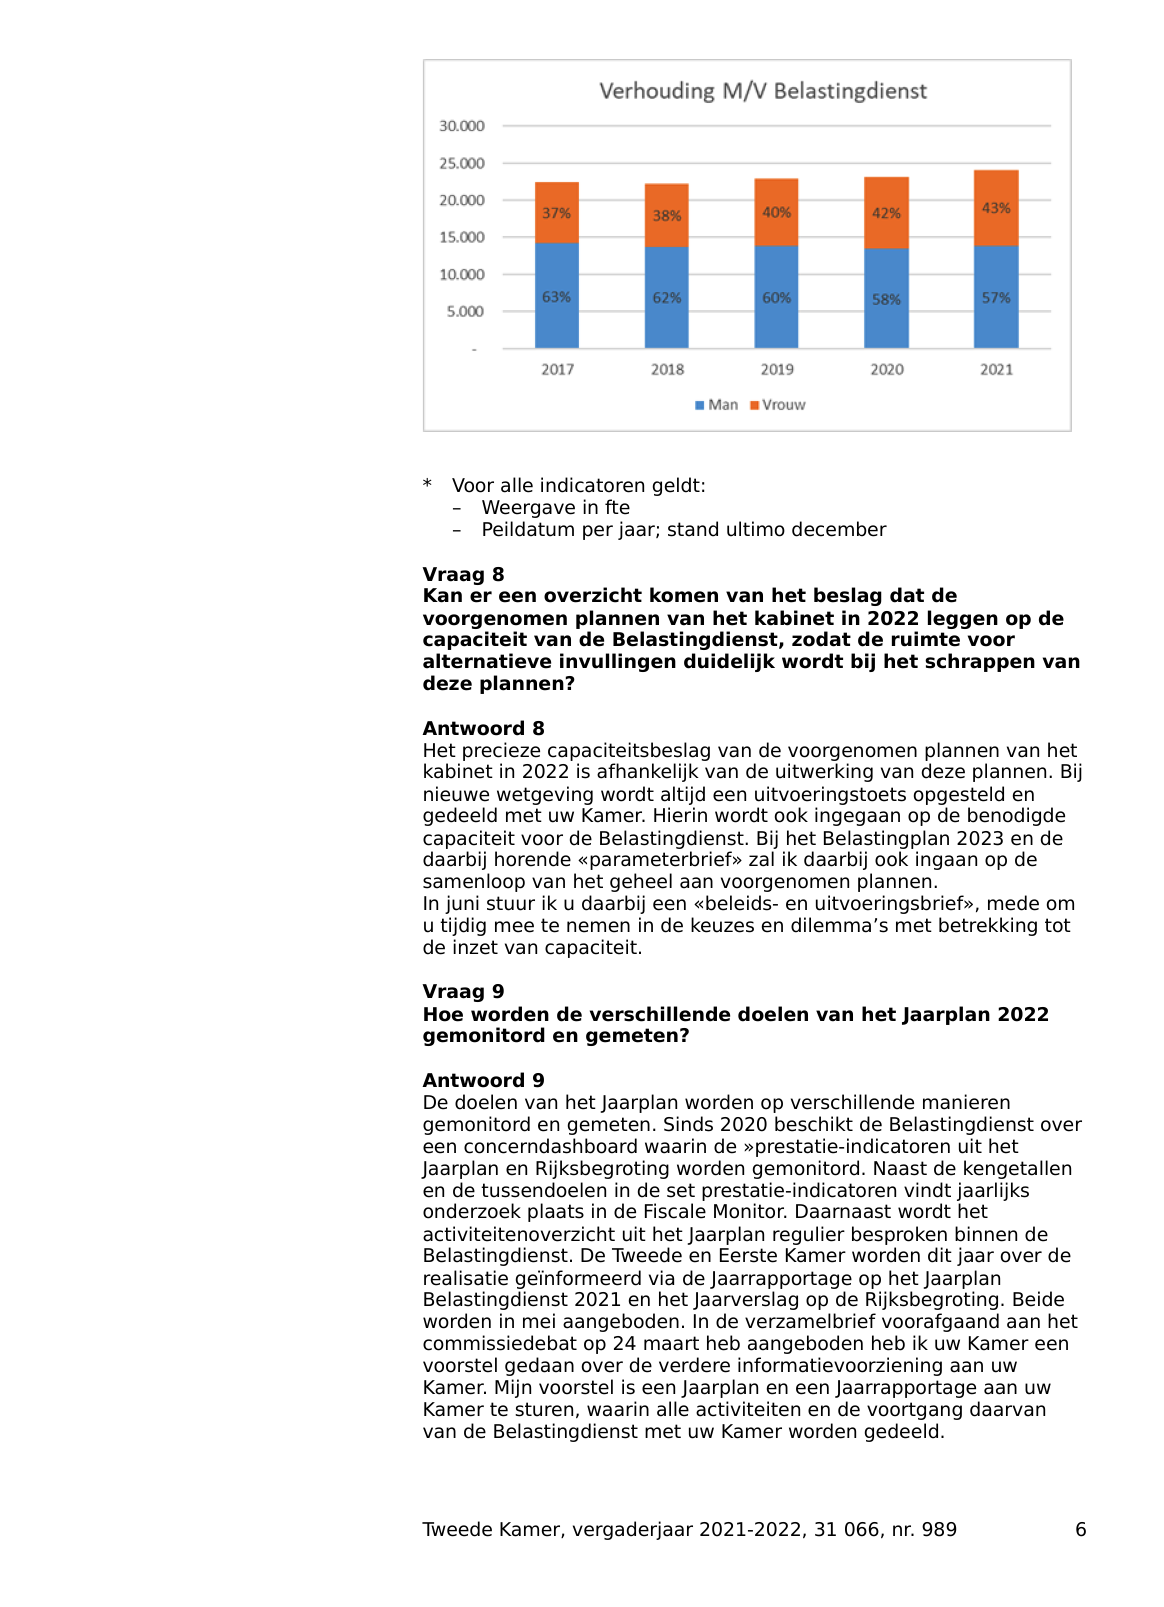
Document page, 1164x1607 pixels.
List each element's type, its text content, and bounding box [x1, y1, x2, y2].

text Vraag 9 [422, 981, 1087, 1003]
text Antwoord 8 [422, 717, 1087, 739]
text Kan er een overzicht komen van het beslag dat de voorgenomen plannen van het kabinet in 2022 leggen op de capaciteit van de Belastingdienst, zodat de ruimte voor alternatieve invullingen duidelijk wordt bij het schrappen van deze plannen? [422, 585, 1087, 695]
text Antwoord 9 [422, 1069, 1087, 1092]
text * Voor alle indicatoren geldt: [422, 475, 1087, 497]
picture [422, 59, 1072, 432]
text De doelen van het Jaarplan worden op verschillende manieren gemonitord en gemeten. Sinds 2020 beschikt de Belastingdienst over een concerndashboard waarin de »prestatie-indicatoren uit het Jaarplan en Rijksbegroting worden gemonitord. Naast de kengetallen en de tussendoelen in de set prestatie-indicatoren vindt jaarlijks onderzoek plaats in de Fiscale Monitor. Daarnaast wordt het activiteitenoverzicht uit het Jaarplan regulier besproken binnen de Belastingdienst. De Tweede en Eerste Kamer worden dit jaar over de realisatie geïnformeerd via de Jaarrapportage op het Jaarplan Belastingdienst 2021 en het Jaarverslag op de Rijksbegroting. Beide worden in mei aangeboden. In de verzamelbrief voorafgaand aan het commissiedebat op 24 maart heb aangeboden heb ik uw Kamer een voorstel gedaan over de verdere informatievoorziening aan uw Kamer. Mijn voorstel is een Jaarplan en een Jaarrapportage aan uw Kamer te sturen, waarin alle activiteiten en de voortgang daarvan van de Belastingdienst met uw Kamer worden gedeeld. [422, 1092, 1087, 1443]
text – Peildatum per jaar; stand ultimo december [452, 519, 1087, 541]
text Hoe worden de verschillende doelen van het Jaarplan 2022 gemonitord en gemeten? [422, 1003, 1087, 1047]
text In juni stuur ik u daarbij een «beleids- en uitvoeringsbrief», mede om u tijdig mee te nemen in de keuzes en dilemma’s met betrekking tot de inzet van capaciteit. [422, 893, 1087, 959]
text Het precieze capaciteitsbeslag van de voorgenomen plannen van het kabinet in 2022 is afhankelijk van de uitwerking van deze plannen. Bij nieuwe wetgeving wordt altijd een uitvoeringstoets opgesteld en gedeeld met uw Kamer. Hierin wordt ook ingegaan op de benodigde capaciteit voor de Belastingdienst. Bij het Belastingplan 2023 en de daarbij horende «parameterbrief» zal ik daarbij ook ingaan op de samenloop van het geheel aan voorgenomen plannen. [422, 739, 1087, 893]
text – Weergave in fte [452, 497, 1087, 519]
text Vraag 8 [422, 563, 1087, 585]
